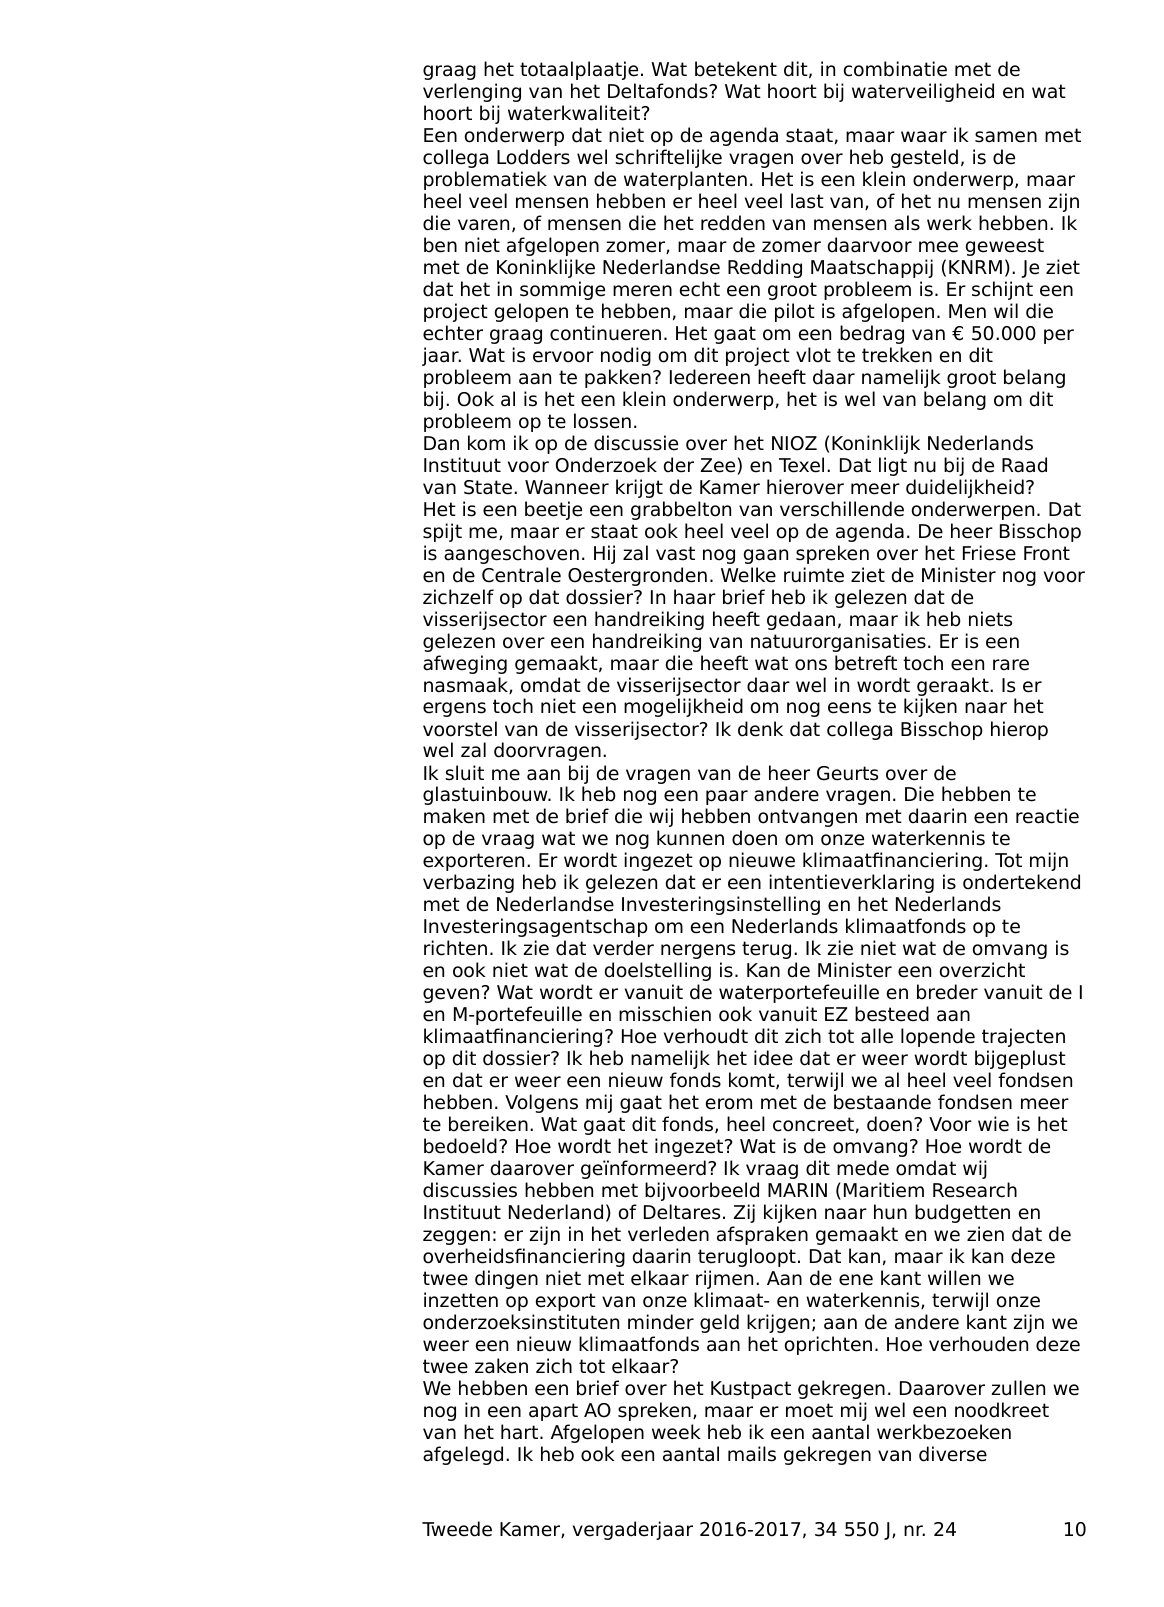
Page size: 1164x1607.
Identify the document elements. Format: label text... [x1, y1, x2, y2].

text We hebben een brief over het Kustpact gekregen. Daarover zullen we nog in een apart AO spreken, maar er moet mij wel een noodkreet van het hart. Afgelopen week heb ik een aantal werkbezoeken afgelegd. Ik heb ook een aantal mails gekregen van diverse [422, 1378, 1087, 1466]
text Het is een beetje een grabbelton van verschillende onderwerpen. Dat spijt me, maar er staat ook heel veel op de agenda. De heer Bisschop is aangeschoven. Hij zal vast nog gaan spreken over het Friese Front en de Centrale Oestergronden. Welke ruimte ziet de Minister nog voor zichzelf op dat dossier? In haar brief heb ik gelezen dat de visserijsector een handreiking heeft gedaan, maar ik heb niets gelezen over een handreiking van natuurorganisaties. Er is een afweging gemaakt, maar die heeft wat ons betreft toch een rare nasmaak, omdat de visserijsector daar wel in wordt geraakt. Is er ergens toch niet een mogelijkheid om nog eens te kijken naar het voorstel van de visserijsector? Ik denk dat collega Bisschop hierop wel zal doorvragen. [422, 499, 1087, 762]
text Ik sluit me aan bij de vragen van de heer Geurts over de glastuinbouw. Ik heb nog een paar andere vragen. Die hebben te maken met de brief die wij hebben ontvangen met daarin een reactie op de vraag wat we nog kunnen doen om onze waterkennis te exporteren. Er wordt ingezet op nieuwe klimaatfinanciering. Tot mijn verbazing heb ik gelezen dat er een intentieverklaring is ondertekend met de Nederlandse Investeringsinstelling en het Nederlands Investeringsagentschap om een Nederlands klimaatfonds op te richten. Ik zie dat verder nergens terug. Ik zie niet wat de omvang is en ook niet wat de doelstelling is. Kan de Minister een overzicht geven? Wat wordt er vanuit de waterportefeuille en breder vanuit de I en M-portefeuille en misschien ook vanuit EZ besteed aan klimaatfinanciering? Hoe verhoudt dit zich tot alle lopende trajecten op dit dossier? Ik heb namelijk het idee dat er weer wordt bijgeplust en dat er weer een nieuw fonds komt, terwijl we al heel veel fondsen hebben. Volgens mij gaat het erom met de bestaande fondsen meer te bereiken. Wat gaat dit fonds, heel concreet, doen? Voor wie is het bedoeld? Hoe wordt het ingezet? Wat is de omvang? Hoe wordt de Kamer daarover geïnformeerd? Ik vraag dit mede omdat wij discussies hebben met bijvoorbeeld MARIN (Maritiem Research Instituut Nederland) of Deltares. Zij kijken naar hun budgetten en zeggen: er zijn in het verleden afspraken gemaakt en we zien dat de overheidsfinanciering daarin terugloopt. Dat kan, maar ik kan deze twee dingen niet met elkaar rijmen. Aan de ene kant willen we inzetten op export van onze klimaat- en waterkennis, terwijl onze onderzoeksinstituten minder geld krijgen; aan de andere kant zijn we weer een nieuw klimaatfonds aan het oprichten. Hoe verhouden deze twee zaken zich tot elkaar? [422, 762, 1087, 1378]
text Een onderwerp dat niet op de agenda staat, maar waar ik samen met collega Lodders wel schriftelijke vragen over heb gesteld, is de problematiek van de waterplanten. Het is een klein onderwerp, maar heel veel mensen hebben er heel veel last van, of het nu mensen zijn die varen, of mensen die het redden van mensen als werk hebben. Ik ben niet afgelopen zomer, maar de zomer daarvoor mee geweest met de Koninklijke Nederlandse Redding Maatschappij (KNRM). Je ziet dat het in sommige meren echt een groot probleem is. Er schijnt een project gelopen te hebben, maar die pilot is afgelopen. Men wil die echter graag continueren. Het gaat om een bedrag van € 50.000 per jaar. Wat is ervoor nodig om dit project vlot te trekken en dit probleem aan te pakken? Iedereen heeft daar namelijk groot belang bij. Ook al is het een klein onderwerp, het is wel van belang om dit probleem op te lossen. [422, 125, 1087, 433]
text graag het totaalplaatje. Wat betekent dit, in combinatie met de verlenging van het Deltafonds? Wat hoort bij waterveiligheid en wat hoort bij waterkwaliteit? [422, 59, 1087, 125]
text Dan kom ik op de discussie over het NIOZ (Koninklijk Nederlands Instituut voor Onderzoek der Zee) en Texel. Dat ligt nu bij de Raad van State. Wanneer krijgt de Kamer hierover meer duidelijkheid? [422, 433, 1087, 499]
